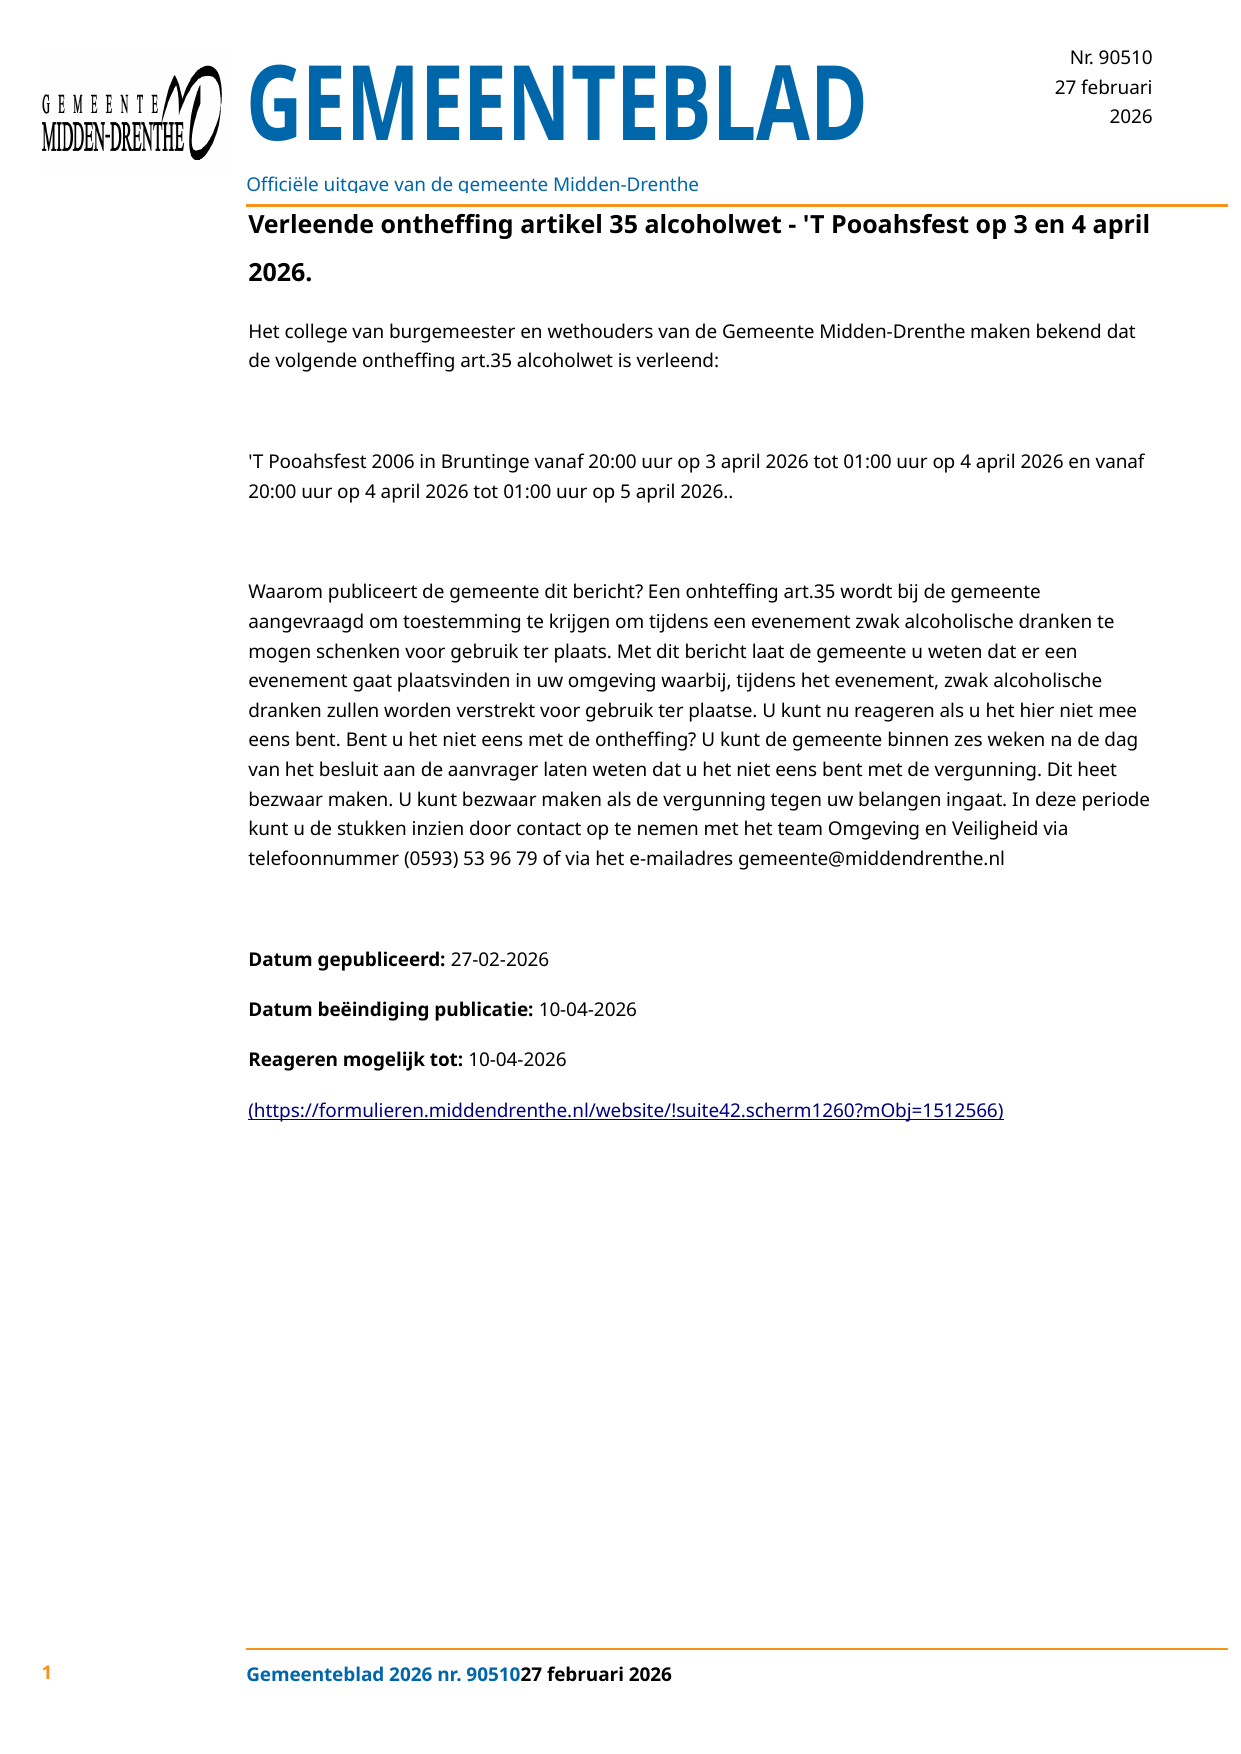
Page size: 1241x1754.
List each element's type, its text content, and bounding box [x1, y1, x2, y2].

text Datum gepubliceerd: 27-02-2026 [248, 946, 1152, 972]
text Reageren mogelijk tot: 10-04-2026 [248, 1047, 1152, 1072]
text 'T Pooahsfest 2006 in Bruntinge vanaf 20:00 uur op 3 april 2026 tot 01:00 uur op 4 april 2026 en vanaf 20:00 uur op 4 april 2026 tot 01:00 uur op 5 april 2026.. [248, 448, 1152, 504]
picture [41, 47, 231, 172]
text Het college van burgemeester en wethouders van de Gemeente Midden-Drenthe maken bekend dat de volgende ontheffing art.35 alcoholwet is verleend: [248, 318, 1152, 373]
text Verleende ontheffing artikel 35 alcoholwet - 'T Pooahsfest op 3 en 4 april 2026. [248, 207, 1152, 288]
text Waarom publiceert de gemeente dit bericht? Een onhteffing art.35 wordt bij de gemeente aangevraagd om toestemming te krijgen om tijdens een evenement zwak alcoholische dranken te mogen schenken voor gebruik ter plaats. Met dit bericht laat de gemeente u weten dat er een evenement gaat plaatsvinden in uw omgeving waarbij, tijdens het evenement, zwak alcoholische dranken zullen worden verstrekt voor gebruik ter plaatse. U kunt nu reageren als u het hier niet mee eens bent. Bent u het niet eens met de ontheffing? U kunt de gemeente binnen zes weken na de dag van het besluit aan de aanvrager laten weten dat u het niet eens bent met de vergunning. Dit heet bezwaar maken. U kunt bezwaar maken als de vergunning tegen uw belangen ingaat. In deze periode kunt u de stukken inzien door contact op te nemen met het team Omgeving en Veiligheid via telefoonnummer (0593) 53 96 79 of via het e-mailadres gemeente@middendrenthe.nl [248, 579, 1152, 871]
text Datum beëindiging publicatie: 10-04-2026 [248, 996, 1152, 1022]
text (https://formulieren.middendrenthe.nl/website/!suite42.scherm1260?mObj=1512566) [248, 1097, 1152, 1123]
